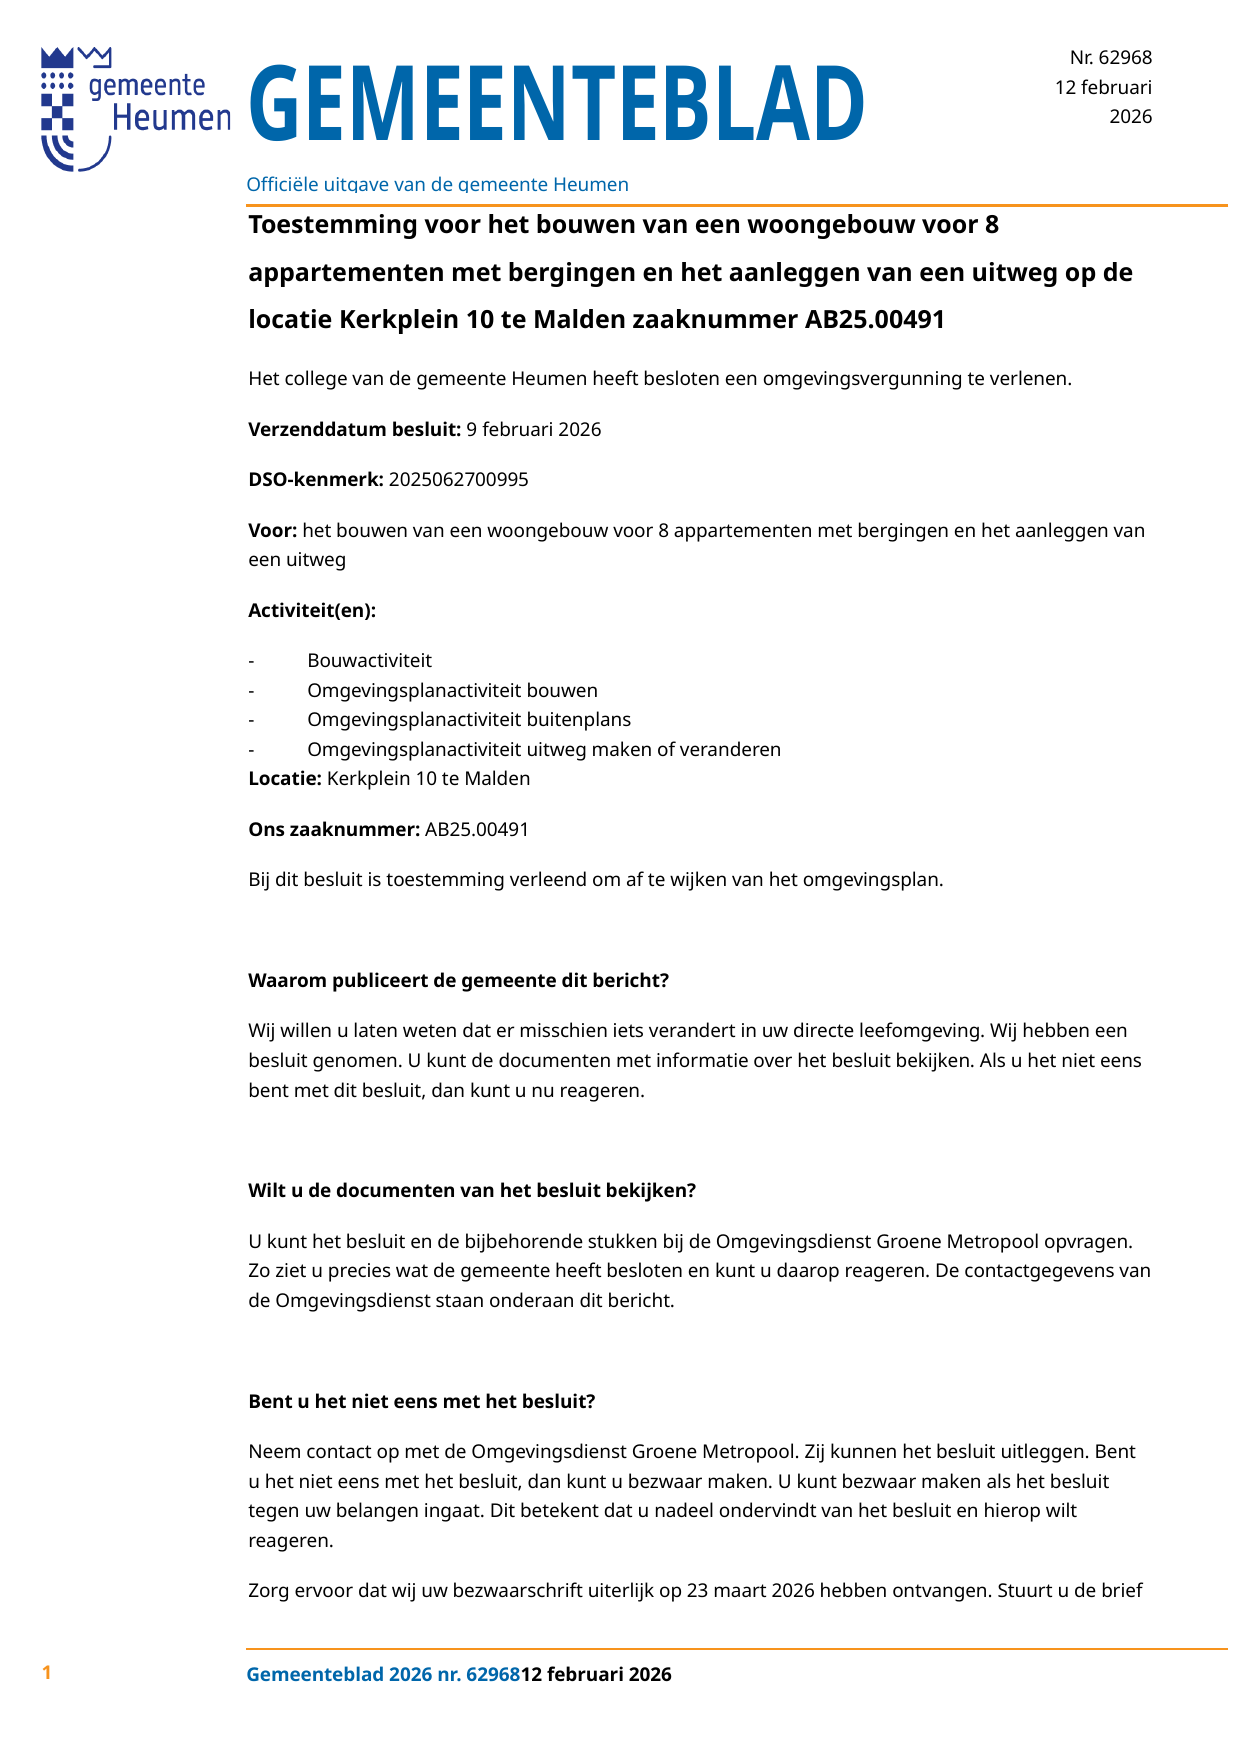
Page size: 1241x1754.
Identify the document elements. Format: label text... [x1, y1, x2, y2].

text Het college van de gemeente Heumen heeft besloten een omgevingsvergunning te verlenen. [248, 366, 1152, 391]
text Zorg ervoor dat wij uw bezwaarschrift uiterlijk op 23 maart 2026 hebben ontvangen. Stuurt u de brief [248, 1578, 1152, 1603]
text Bij dit besluit is toestemming verleend om af te wijken van het omgevingsplan. [248, 866, 1152, 892]
text Voor: het bouwen van een woongebouw voor 8 appartementen met bergingen en het aanleggen van een uitweg [248, 517, 1152, 572]
list Bouwactiviteit [248, 647, 1152, 673]
picture [41, 47, 231, 172]
list Omgevingsplanactiviteit bouwen [248, 677, 1152, 702]
text U kunt het besluit en de bijbehorende stukken bij de Omgevingsdienst Groene Metropool opvragen. Zo ziet u precies wat de gemeente heeft besloten en kunt u daarop reageren. De contactgegevens van de Omgevingsdienst staan onderaan dit bericht. [248, 1228, 1152, 1313]
list Omgevingsplanactiviteit uitweg maken of veranderen [248, 736, 1152, 762]
text Verzenddatum besluit: 9 februari 2026 [248, 416, 1152, 442]
text Wilt u de documenten van het besluit bekijken? [248, 1178, 1152, 1203]
text Bent u het niet eens met het besluit? [248, 1388, 1152, 1414]
text Ons zaaknummer: AB25.00491 [248, 816, 1152, 842]
text Locatie: Kerkplein 10 te Malden [248, 766, 1152, 791]
text Toestemming voor het bouwen van een woongebouw voor 8 appartementen met bergingen en het aanleggen van een uitweg op de locatie Kerkplein 10 te Malden zaaknummer AB25.00491 [248, 207, 1152, 336]
text Wij willen u laten weten dat er misschien iets verandert in uw directe leefomgeving. Wij hebben een besluit genomen. U kunt de documenten met informatie over het besluit bekijken. Als u het niet eens bent met dit besluit, dan kunt u nu reageren. [248, 1018, 1152, 1102]
text DSO-kenmerk: 2025062700995 [248, 466, 1152, 492]
text Waarom publiceert de gemeente dit bericht? [248, 967, 1152, 993]
text Activiteit(en): [248, 597, 1152, 622]
text Neem contact op met de Omgevingsdienst Groene Metropool. Zij kunnen het besluit uitleggen. Bent u het niet eens met het besluit, dan kunt u bezwaar maken. U kunt bezwaar maken als het besluit tegen uw belangen ingaat. Dit betekent dat u nadeel ondervindt van het besluit en hierop wilt reageren. [248, 1438, 1152, 1553]
list Omgevingsplanactiviteit buitenplans [248, 706, 1152, 732]
